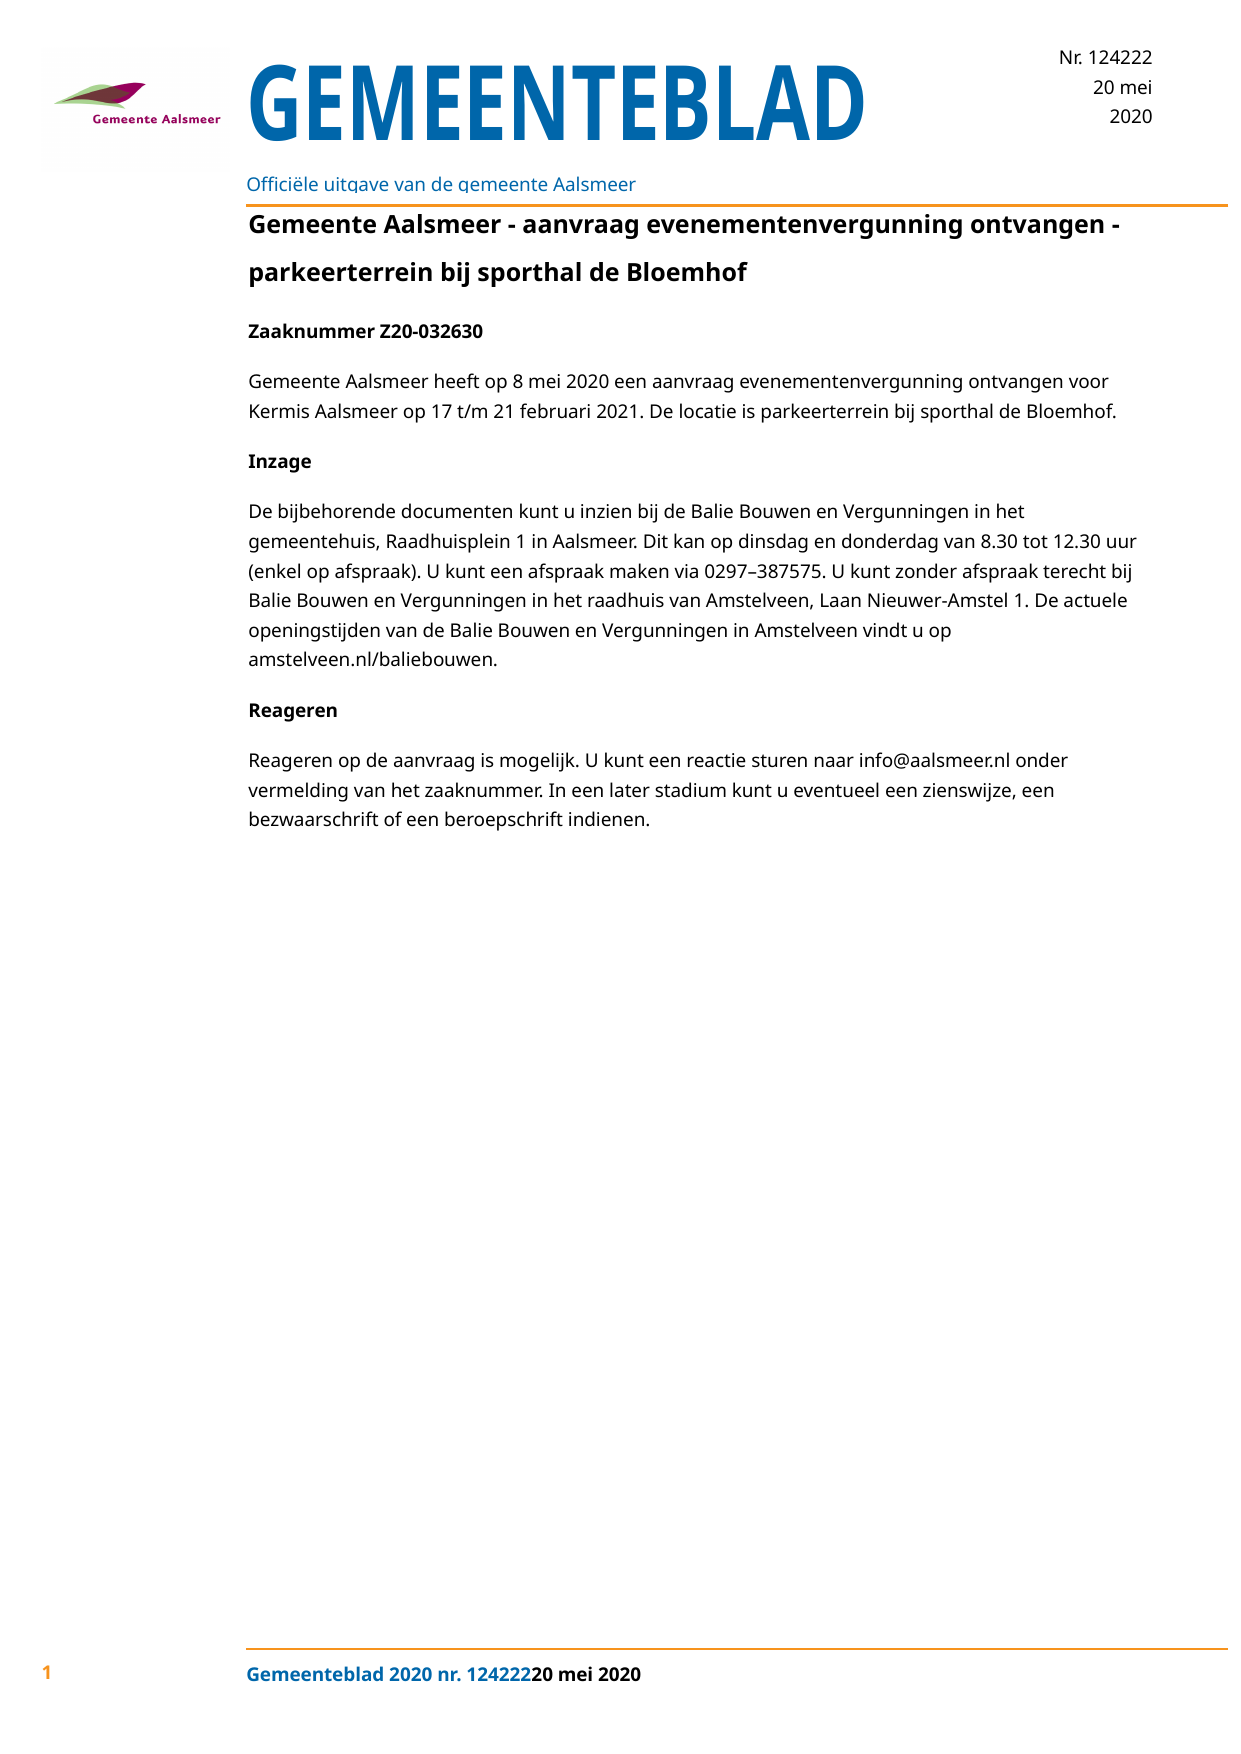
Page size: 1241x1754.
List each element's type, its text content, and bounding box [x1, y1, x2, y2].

text Gemeente Aalsmeer heeft op 8 mei 2020 een aanvraag evenementenvergunning ontvangen voor Kermis Aalsmeer op 17 t/m 21 februari 2021. De locatie is parkeerterrein bij sporthal de Bloemhof. [248, 368, 1152, 424]
text Reageren [248, 697, 1152, 723]
text Gemeente Aalsmeer - aanvraag evenementenvergunning ontvangen - parkeerterrein bij sporthal de Bloemhof [248, 207, 1152, 288]
text Zaaknummer Z20-032630 [248, 318, 1152, 344]
text De bijbehorende documenten kunt u inzien bij de Balie Bouwen en Vergunningen in het gemeentehuis, Raadhuisplein 1 in Aalsmeer. Dit kan op dinsdag en donderdag van 8.30 tot 12.30 uur (enkel op afspraak). U kunt een afspraak maken via 0297–387575. U kunt zonder afspraak terecht bij Balie Bouwen en Vergunningen in het raadhuis van Amstelveen, Laan Nieuwer-Amstel 1. De actuele openingstijden van de Balie Bouwen en Vergunningen in Amstelveen vindt u op amstelveen.nl/baliebouwen. [248, 499, 1152, 672]
text Inzage [248, 448, 1152, 474]
picture [41, 47, 231, 172]
text Reageren op de aanvraag is mogelijk. U kunt een reactie sturen naar info@aalsmeer.nl onder vermelding van het zaaknummer. In een later stadium kunt u eventueel een zienswijze, een bezwaarschrift of een beroepschrift indienen. [248, 747, 1152, 832]
